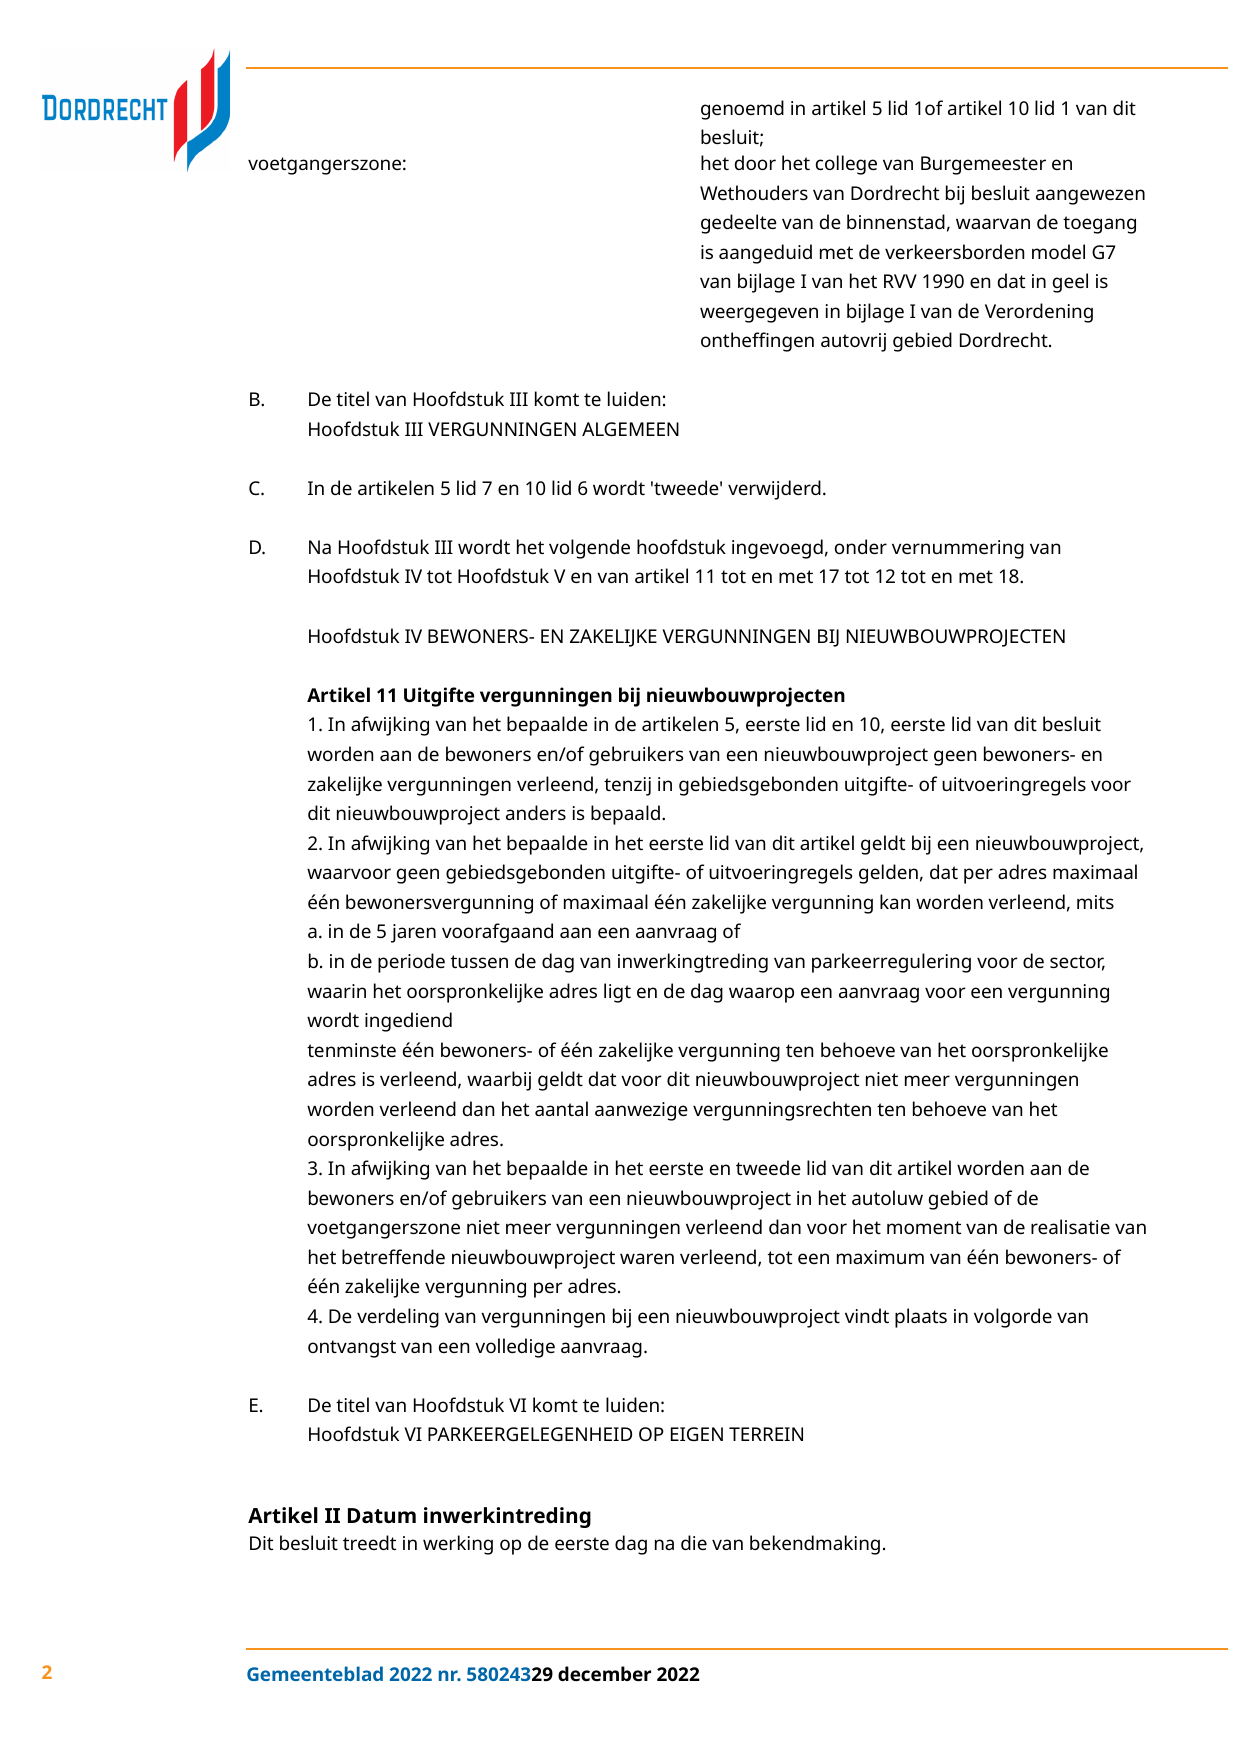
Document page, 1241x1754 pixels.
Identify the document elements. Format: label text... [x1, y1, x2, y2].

list Hoofdstuk IV BEWONERS- EN ZAKELIJKE VERGUNNINGEN BIJ NIEUWBOUWPROJECTEN [248, 623, 1152, 648]
list Na Hoofdstuk III wordt het volgende hoofdstuk ingevoegd, onder vernummering van Hoofdstuk IV tot Hoofdstuk V en van artikel 11 tot en met 17 tot 12 tot en met 18. [248, 534, 1152, 589]
list b. in de periode tussen de dag van inwerkingtreding van parkeerregulering voor de sector, waarin het oorspronkelijke adres ligt en de dag waarop een aanvraag voor een vergunning wordt ingediend [248, 948, 1152, 1033]
list tenminste één bewoners- of één zakelijke vergunning ten behoeve van het oorspronkelijke adres is verleend, waarbij geldt dat voor dit nieuwbouwproject niet meer vergunningen worden verleend dan het aantal aanwezige vergunningsrechten ten behoeve van het oorspronkelijke adres. [248, 1037, 1152, 1151]
list De titel van Hoofdstuk III komt te luiden: [248, 386, 1152, 412]
table_cell het door het college van Burgemeester en Wethouders van Dordrecht bij besluit aangewezen gedeelte van de binnenstad, waarvan de toegang is aangeduid met de verkeersborden model G7 van bijlage I van het RVV 1990 en dat in geel is weergegeven in bijlage I van de Verordening ontheffingen autovrij gebied Dordrecht. [700, 150, 1152, 353]
picture [41, 47, 231, 172]
list Hoofdstuk III VERGUNNINGEN ALGEMEEN [248, 416, 1152, 441]
table_cell voetgangerszone: [248, 150, 700, 353]
list De titel van Hoofdstuk VI komt te luiden: [248, 1392, 1152, 1418]
list 1. In afwijking van het bepaalde in de artikelen 5, eerste lid en 10, eerste lid van dit besluit worden aan de bewoners en/of gebruikers van een nieuwbouwproject geen bewoners- en zakelijke vergunningen verleend, tenzij in gebiedsgebonden uitgifte- of uitvoeringregels voor dit nieuwbouwproject anders is bepaald. [248, 712, 1152, 826]
text Artikel II Datum inwerkintreding [248, 1502, 1152, 1530]
table_cell genoemd in artikel 5 lid 1of artikel 10 lid 1 van dit besluit; [700, 95, 1152, 150]
list In de artikelen 5 lid 7 en 10 lid 6 wordt 'tweede' verwijderd. [248, 475, 1152, 501]
list 4. De verdeling van vergunningen bij een nieuwbouwproject vindt plaats in volgorde van ontvangst van een volledige aanvraag. [248, 1303, 1152, 1358]
list 3. In afwijking van het bepaalde in het eerste en tweede lid van dit artikel worden aan de bewoners en/of gebruikers van een nieuwbouwproject in het autoluw gebied of de voetgangerszone niet meer vergunningen verleend dan voor het moment van de realisatie van het betreffende nieuwbouwproject waren verleend, tot een maximum van één bewoners- of één zakelijke vergunning per adres. [248, 1155, 1152, 1299]
list a. in de 5 jaren voorafgaand aan een aanvraag of [248, 919, 1152, 944]
list Artikel 11 Uitgifte vergunningen bij nieuwbouwprojecten [248, 682, 1152, 708]
list 2. In afwijking van het bepaalde in het eerste lid van dit artikel geldt bij een nieuwbouwproject, waarvoor geen gebiedsgebonden uitgifte- of uitvoeringregels gelden, dat per adres maximaal één bewonersvergunning of maximaal één zakelijke vergunning kan worden verleend, mits [248, 830, 1152, 915]
text Dit besluit treedt in werking op de eerste dag na die van bekendmaking. [248, 1530, 1152, 1556]
list Hoofdstuk VI PARKEERGELEGENHEID OP EIGEN TERREIN [248, 1422, 1152, 1447]
table_cell [248, 95, 700, 150]
